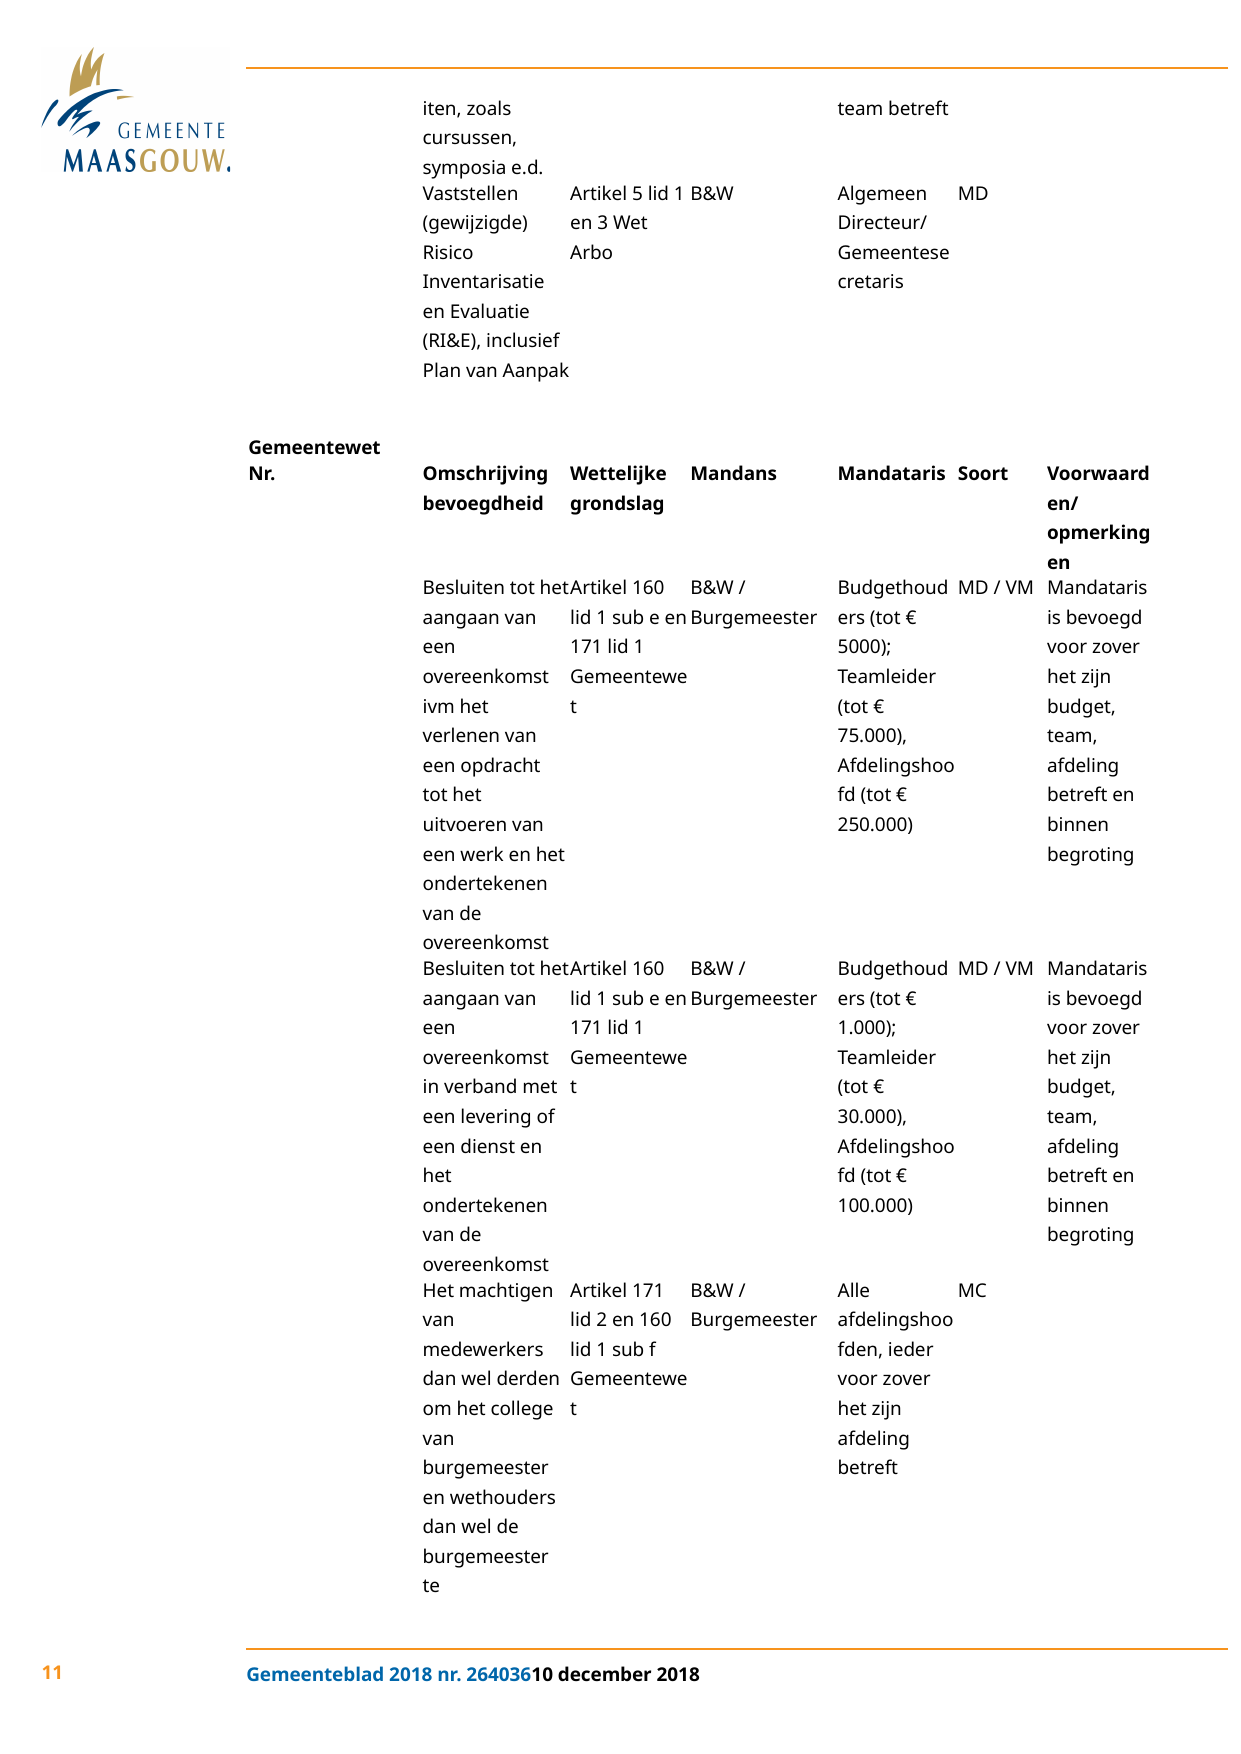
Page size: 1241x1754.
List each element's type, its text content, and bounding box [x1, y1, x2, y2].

table_cell Wettelijke grondslag [570, 460, 690, 574]
table_cell [248, 180, 422, 383]
table_cell [958, 409, 1047, 434]
table_cell team betreft [838, 95, 958, 180]
table_cell B&W / Burgemeester [690, 1277, 837, 1598]
table_cell [570, 95, 690, 180]
table_cell [838, 409, 958, 434]
table_cell [570, 383, 690, 409]
table_cell Artikel 160 lid 1 sub e en 171 lid 1 Gemeentewet [570, 575, 690, 955]
table_cell [248, 575, 422, 955]
table_cell Mandataris [838, 460, 958, 574]
table_cell [690, 434, 837, 460]
table_cell Besluiten tot het aangaan van een overeenkomst ivm het verlenen van een opdracht tot het uitvoeren van een werk en het ondertekenen van de overeenkomst [423, 575, 570, 955]
table_cell Artikel 160 lid 1 sub e en 171 lid 1 Gemeentewet [570, 955, 690, 1277]
table_cell [838, 383, 958, 409]
table_cell [1047, 95, 1152, 180]
table_cell Het machtigen van medewerkers dan wel derden om het college van burgemeester en wethouders dan wel de burgemeester te [423, 1277, 570, 1598]
table_cell Mandataris is bevoegd voor zover het zijn budget, team, afdeling betreft en binnen begroting [1047, 575, 1152, 955]
table_cell [1047, 383, 1152, 409]
table_cell Mandans [690, 460, 837, 574]
table_cell [423, 383, 570, 409]
table_cell [690, 95, 837, 180]
table_cell [690, 409, 837, 434]
table_cell [248, 409, 422, 434]
table_cell Alle afdelingshoofden, ieder voor zover het zijn afdeling betreft [838, 1277, 958, 1598]
table_cell Gemeentewet [248, 434, 570, 460]
table_cell Budgethouders (tot € 1.000); Teamleider (tot € 30.000), Afdelingshoofd (tot € 100.000) [838, 955, 958, 1277]
table_cell Nr. [248, 460, 422, 574]
picture [41, 47, 231, 172]
table_cell Voorwaarden/ opmerkingen [1047, 460, 1152, 574]
table_cell B&W / Burgemeester [690, 955, 837, 1277]
table_cell Artikel 171 lid 2 en 160 lid 1 sub f Gemeentewet [570, 1277, 690, 1598]
table_cell [958, 383, 1047, 409]
table_cell [248, 1277, 422, 1598]
table_cell [1047, 409, 1152, 434]
table_cell [1047, 434, 1152, 460]
table_cell [1047, 1277, 1152, 1598]
table_cell [958, 434, 1047, 460]
table_cell [690, 383, 837, 409]
table_cell B&W / Burgemeester [690, 575, 837, 955]
table_cell [248, 95, 422, 180]
table_cell Omschrijving bevoegdheid [423, 460, 570, 574]
table_cell Mandataris is bevoegd voor zover het zijn budget, team, afdeling betreft en binnen begroting [1047, 955, 1152, 1277]
table_cell Besluiten tot het aangaan van een overeenkomst in verband met een levering of een dienst en het ondertekenen van de overeenkomst [423, 955, 570, 1277]
table_cell [1047, 180, 1152, 383]
table_cell Soort [958, 460, 1047, 574]
table_cell [958, 95, 1047, 180]
table_cell [248, 383, 422, 409]
table_cell Vaststellen (gewijzigde) Risico Inventarisatie en Evaluatie (RI&E), inclusief Plan van Aanpak [423, 180, 570, 383]
table_cell MD / VM [958, 955, 1047, 1277]
table_cell [248, 955, 422, 1277]
table_cell [423, 409, 570, 434]
table_cell iten, zoals cursussen, symposia e.d. [423, 95, 570, 180]
table_cell Algemeen Directeur/ Gemeentesecretaris [838, 180, 958, 383]
table_cell [838, 434, 958, 460]
table_cell MD [958, 180, 1047, 383]
table_cell [570, 434, 690, 460]
table_cell B&W [690, 180, 837, 383]
table_cell Artikel 5 lid 1 en 3 Wet Arbo [570, 180, 690, 383]
table_cell Budgethouders (tot € 5000); Teamleider (tot € 75.000), Afdelingshoofd (tot € 250.000) [838, 575, 958, 955]
table_cell MC [958, 1277, 1047, 1598]
table_cell [570, 409, 690, 434]
table_cell MD / VM [958, 575, 1047, 955]
